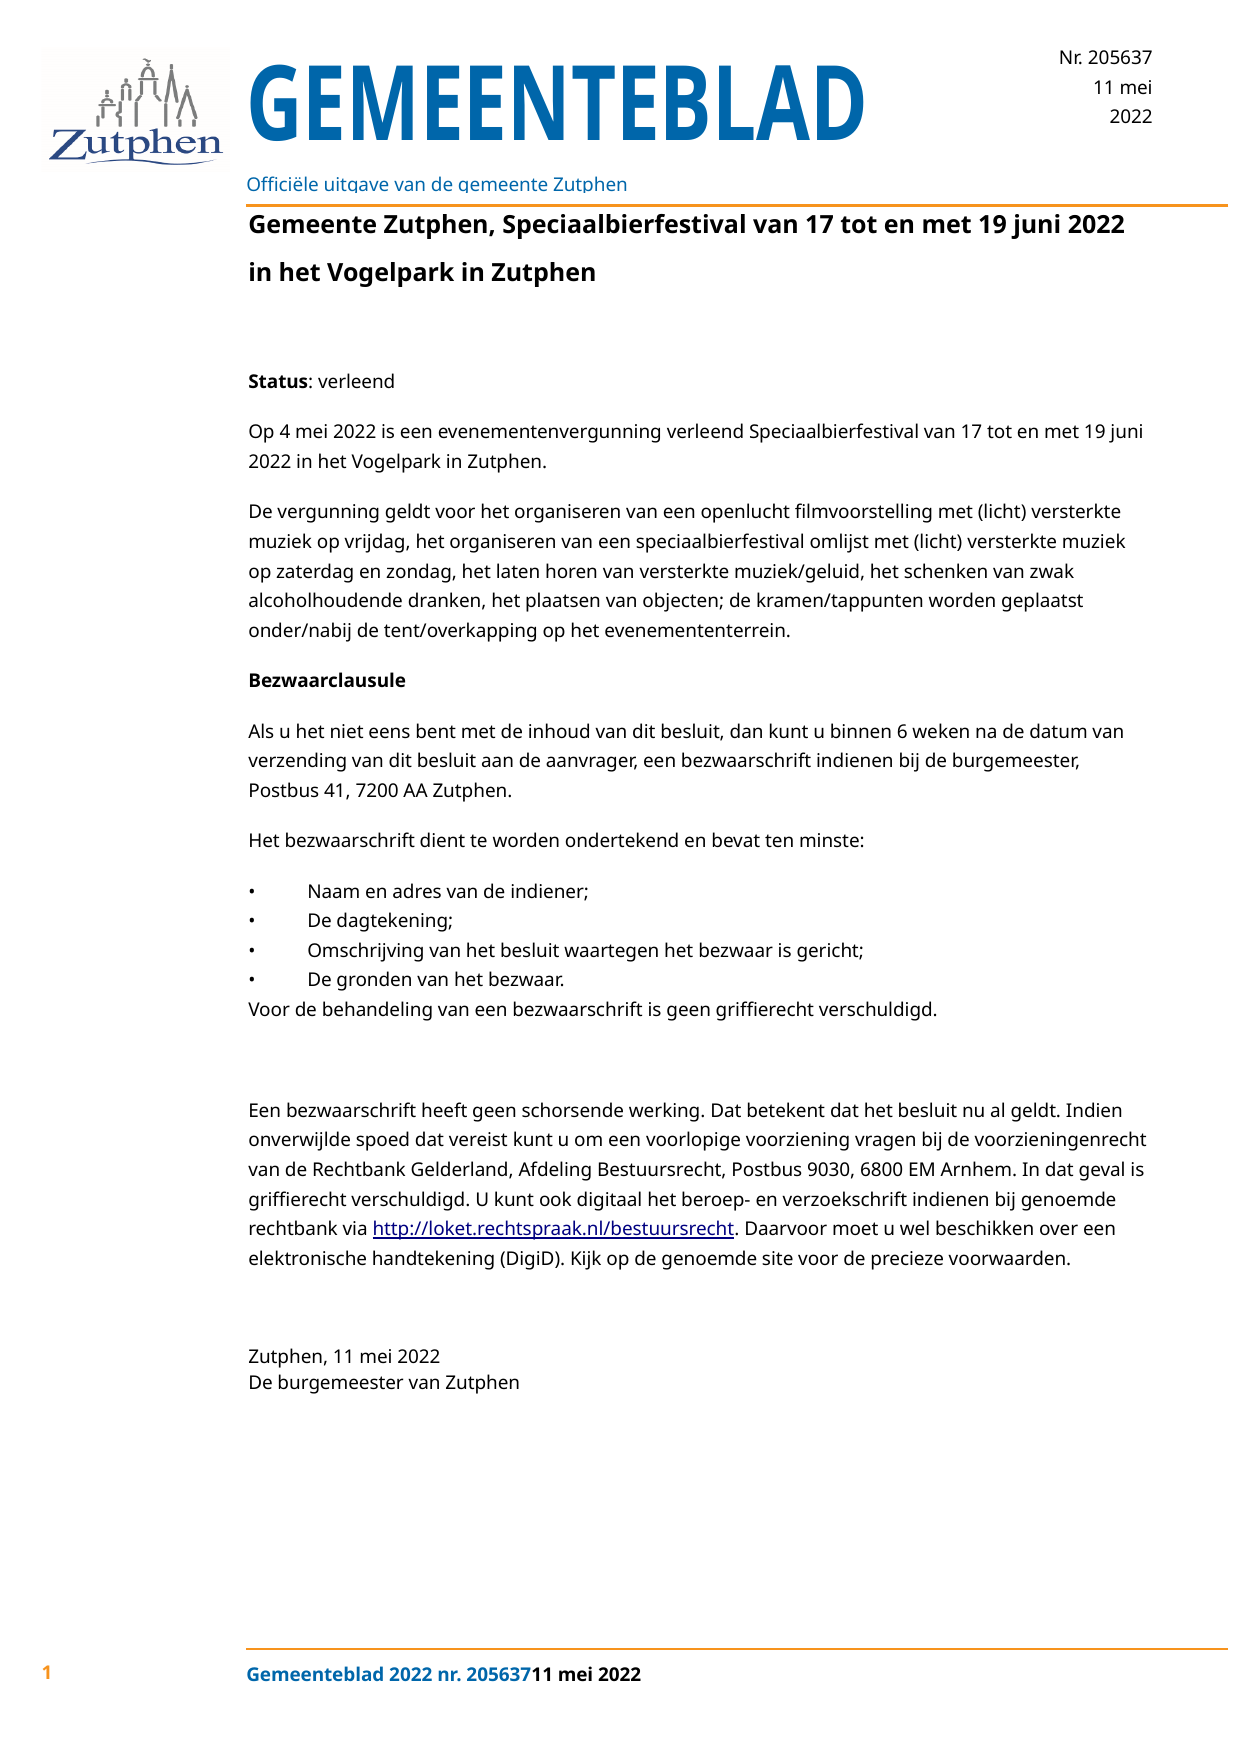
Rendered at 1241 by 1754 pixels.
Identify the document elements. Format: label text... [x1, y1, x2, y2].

text Op 4 mei 2022 is een evenementenvergunning verleend Speciaalbierfestival van 17 tot en met 19 juni 2022 in het Vogelpark in Zutphen. [248, 419, 1152, 474]
text Bezwaarclausule [248, 667, 1152, 693]
text Status: verleend [248, 368, 1152, 394]
list Naam en adres van de indiener; [248, 878, 1152, 904]
list De gronden van het bezwaar. [248, 967, 1152, 992]
text Gemeente Zutphen, Speciaalbierfestival van 17 tot en met 19 juni 2022 in het Vogelpark in Zutphen [248, 207, 1152, 288]
text De vergunning geldt voor het organiseren van een openlucht filmvoorstelling met (licht) versterkte muziek op vrijdag, het organiseren van een speciaalbierfestival omlijst met (licht) versterkte muziek op zaterdag en zondag, het laten horen van versterkte muziek/geluid, het schenken van zwak alcoholhoudende dranken, het plaatsen van objecten; de kramen/tappunten worden geplaatst onder/nabij de tent/overkapping op het evenemententerrein. [248, 499, 1152, 643]
text Als u het niet eens bent met de inhoud van dit besluit, dan kunt u binnen 6 weken na de datum van verzending van dit besluit aan de aanvrager, een bezwaarschrift indienen bij de burgemeester, Postbus 41, 7200 AA Zutphen. [248, 718, 1152, 803]
picture [41, 47, 231, 172]
text Het bezwaarschrift dient te worden ondertekend en bevat ten minste: [248, 827, 1152, 853]
text Voor de behandeling van een bezwaarschrift is geen griffierecht verschuldigd. [248, 996, 1152, 1022]
text Een bezwaarschrift heeft geen schorsende werking. Dat betekent dat het besluit nu al geldt. Indien onverwijlde spoed dat vereist kunt u om een voorlopige voorziening vragen bij de voorzieningenrecht van de Rechtbank Gelderland, Afdeling Bestuursrecht, Postbus 9030, 6800 EM Arnhem. In dat geval is griffierecht verschuldigd. U kunt ook digitaal het beroep- en verzoekschrift indienen bij genoemde rechtbank via http://loket.rechtspraak.nl/bestuursrecht. Daarvoor moet u wel beschikken over een elektronische handtekening (DigiD). Kijk op de genoemde site voor de precieze voorwaarden. [248, 1097, 1152, 1271]
text Zutphen, 11 mei 2022 [248, 1343, 1152, 1369]
list De dagtekening; [248, 907, 1152, 933]
text De burgemeester van Zutphen [248, 1369, 1152, 1395]
list Omschrijving van het besluit waartegen het bezwaar is gericht; [248, 937, 1152, 963]
